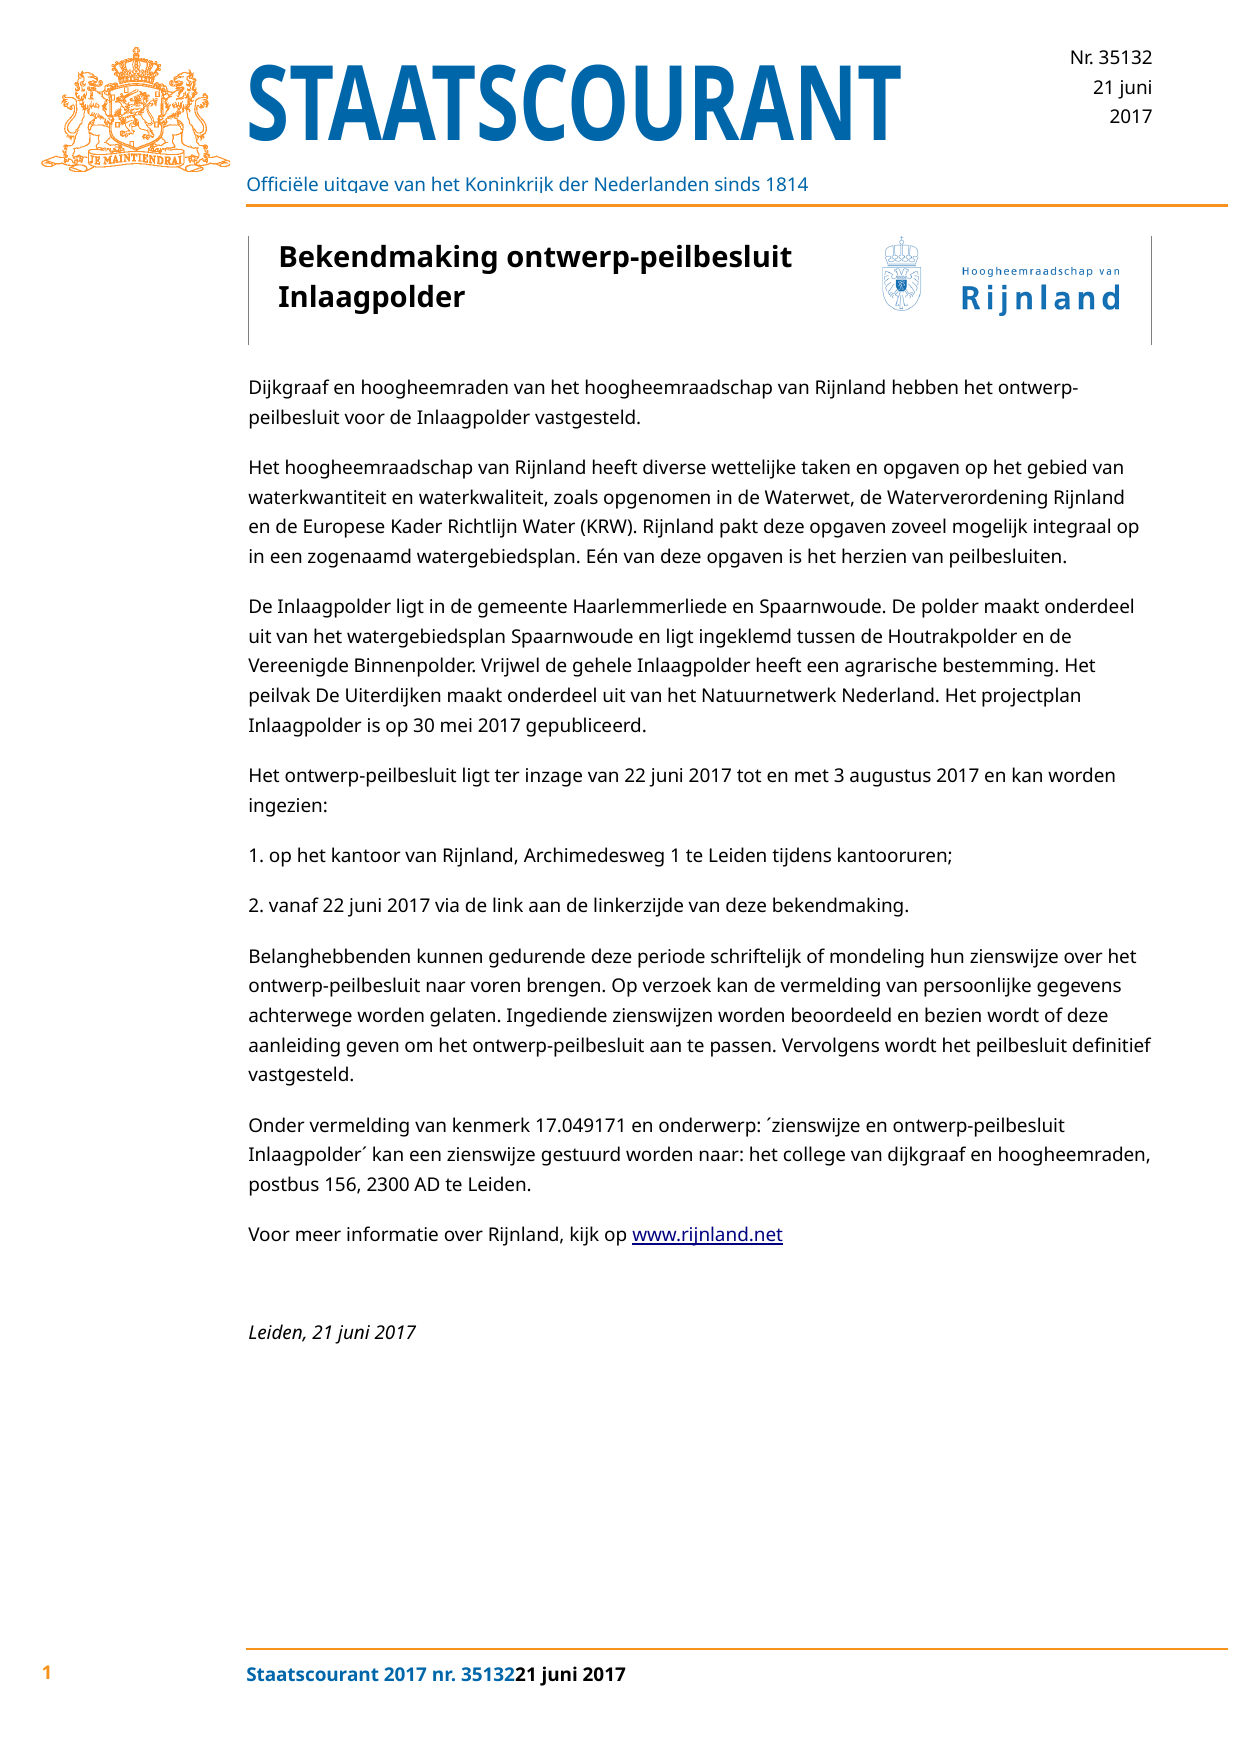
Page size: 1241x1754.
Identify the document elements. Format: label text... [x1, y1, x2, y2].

picture [882, 236, 1119, 316]
text Het ontwerp-peilbesluit ligt ter inzage van 22 juni 2017 tot en met 3 augustus 2017 en kan worden ingezien: [248, 762, 1152, 817]
text Belanghebbenden kunnen gedurende deze periode schriftelijk of mondeling hun zienswijze over het ontwerp-peilbesluit naar voren brengen. Op verzoek kan de vermelding van persoonlijke gegevens achterwege worden gelaten. Ingediende zienswijzen worden beoordeeld en bezien wordt of deze aanleiding geven om het ontwerp-peilbesluit aan te passen. Vervolgens wordt het peilbesluit definitief vastgesteld. [248, 943, 1152, 1087]
table_header Bekendmaking ontwerp-peilbesluit Inlaagpolder [249, 236, 850, 345]
picture [41, 47, 231, 172]
text Leiden, 21 juni 2017 [248, 1319, 1152, 1345]
text De Inlaagpolder ligt in de gemeente Haarlemmerliede en Spaarnwoude. De polder maakt onderdeel uit van het watergebiedsplan Spaarnwoude en ligt ingeklemd tussen de Houtrakpolder en de Vereenigde Binnenpolder. Vrijwel de gehele Inlaagpolder heeft een agrarische bestemming. Het peilvak De Uiterdijken maakt onderdeel uit van het Natuurnetwerk Nederland. Het projectplan Inlaagpolder is op 30 mei 2017 gepubliceerd. [248, 593, 1152, 737]
text Dijkgraaf en hoogheemraden van het hoogheemraadschap van Rijnland hebben het ontwerp-peilbesluit voor de Inlaagpolder vastgesteld. [248, 374, 1152, 429]
text 2. vanaf 22 juni 2017 via de link aan de linkerzijde van deze bekendmaking. [248, 893, 1152, 918]
text Het hoogheemraadschap van Rijnland heeft diverse wettelijke taken en opgaven op het gebied van waterkwantiteit en waterkwaliteit, zoals opgenomen in de Waterwet, de Waterverordening Rijnland en de Europese Kader Richtlijn Water (KRW). Rijnland pakt deze opgaven zoveel mogelijk integraal op in een zogenaamd watergebiedsplan. Eén van deze opgaven is het herzien van peilbesluiten. [248, 454, 1152, 569]
table_header [850, 236, 1151, 345]
text Voor meer informatie over Rijnland, kijk op www.rijnland.net [248, 1221, 1152, 1247]
text 1. op het kantoor van Rijnland, Archimedesweg 1 te Leiden tijdens kantooruren; [248, 842, 1152, 868]
text Onder vermelding van kenmerk 17.049171 en onderwerp: ´zienswijze en ontwerp-peilbesluit Inlaagpolder´ kan een zienswijze gestuurd worden naar: het college van dijkgraaf en hoogheemraden, postbus 156, 2300 AD te Leiden. [248, 1112, 1152, 1197]
